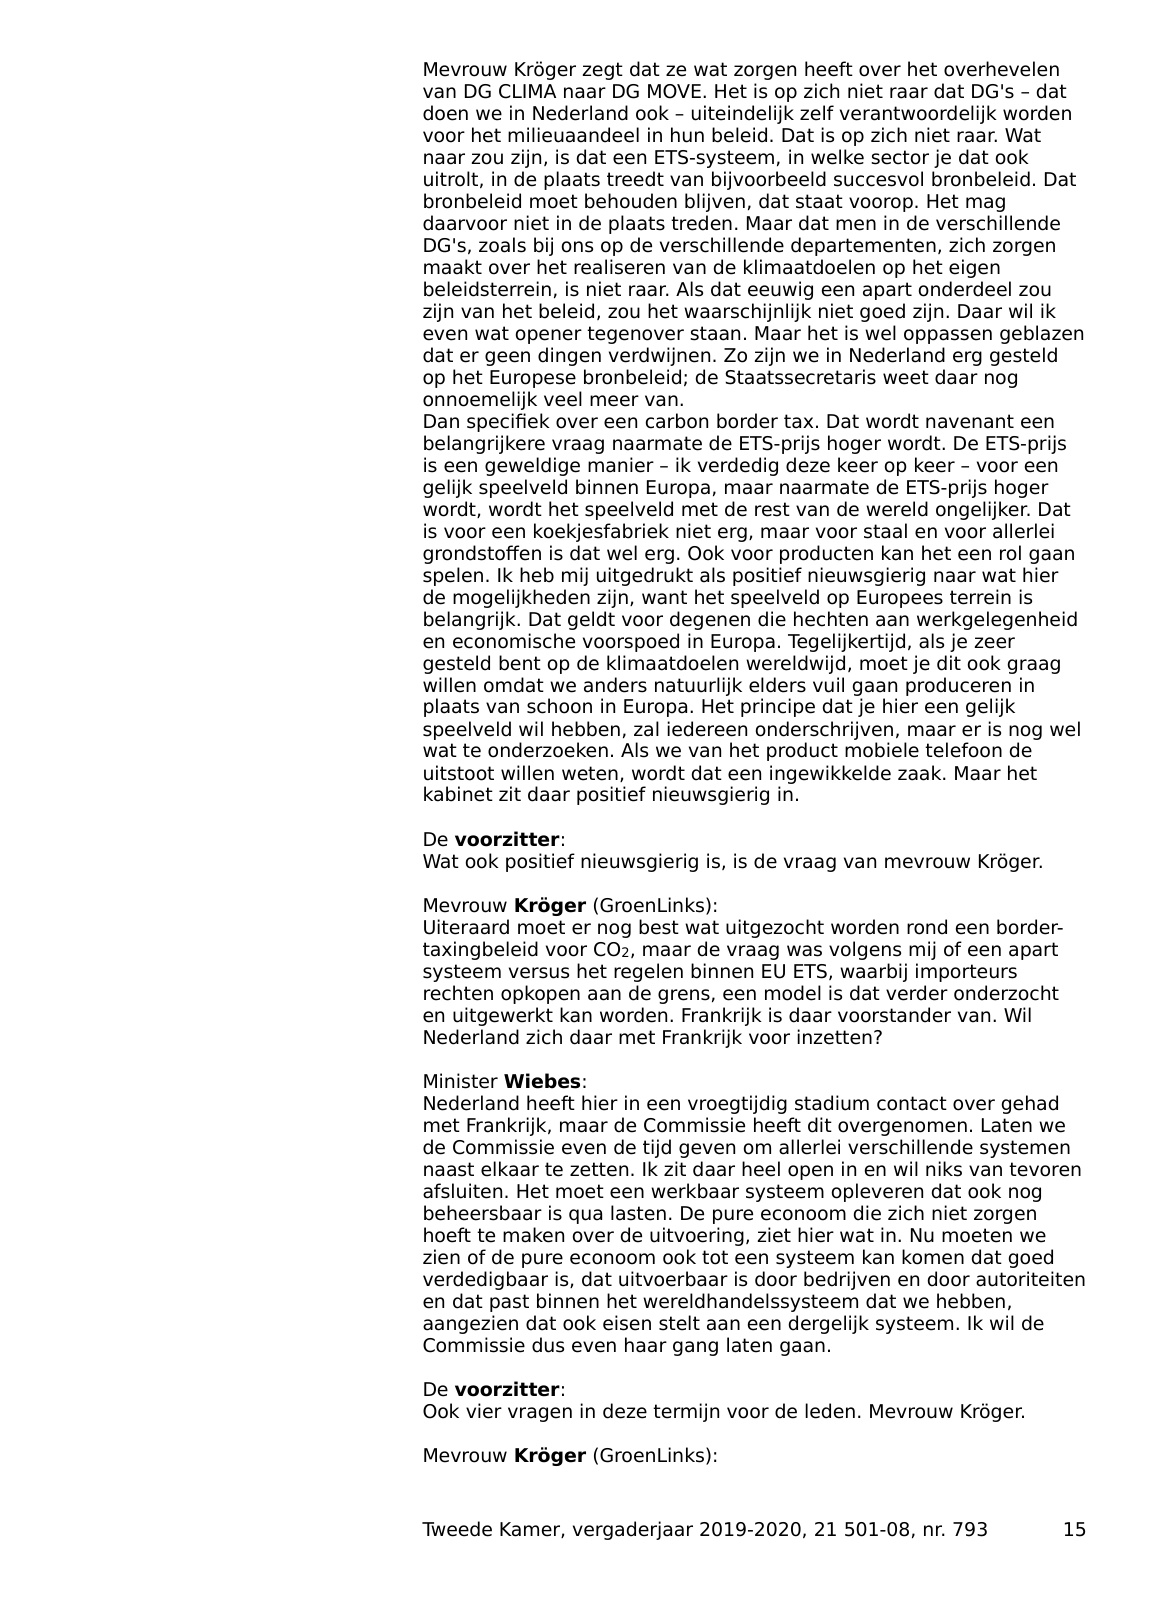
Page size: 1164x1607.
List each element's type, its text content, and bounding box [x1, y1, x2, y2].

text Nederland heeft hier in een vroegtijdig stadium contact over gehad met Frankrijk, maar de Commissie heeft dit overgenomen. Laten we de Commissie even de tijd geven om allerlei verschillende systemen naast elkaar te zetten. Ik zit daar heel open in en wil niks van tevoren afsluiten. Het moet een werkbaar systeem opleveren dat ook nog beheersbaar is qua lasten. De pure econoom die zich niet zorgen hoeft te maken over de uitvoering, ziet hier wat in. Nu moeten we zien of de pure econoom ook tot een systeem kan komen dat goed verdedigbaar is, dat uitvoerbaar is door bedrijven en door autoriteiten en dat past binnen het wereldhandelssysteem dat we hebben, aangezien dat ook eisen stelt aan een dergelijk systeem. Ik wil de Commissie dus even haar gang laten gaan. [422, 1093, 1087, 1356]
text Mevrouw Kröger (GroenLinks): [422, 895, 1087, 917]
text Mevrouw Kröger (GroenLinks): [422, 1445, 1087, 1467]
text De voorzitter: [422, 828, 1087, 851]
text Uiteraard moet er nog best wat uitgezocht worden rond een border-taxingbeleid voor CO2, maar de vraag was volgens mij of een apart systeem versus het regelen binnen EU ETS, waarbij importeurs rechten opkopen aan de grens, een model is dat verder onderzocht en uitgewerkt kan worden. Frankrijk is daar voorstander van. Wil Nederland zich daar met Frankrijk voor inzetten? [422, 917, 1087, 1048]
text Wat ook positief nieuwsgierig is, is de vraag van mevrouw Kröger. [422, 851, 1087, 872]
text Mevrouw Kröger zegt dat ze wat zorgen heeft over het overhevelen van DG CLIMA naar DG MOVE. Het is op zich niet raar dat DG's – dat doen we in Nederland ook – uiteindelijk zelf verantwoordelijk worden voor het milieuaandeel in hun beleid. Dat is op zich niet raar. Wat naar zou zijn, is dat een ETS-systeem, in welke sector je dat ook uitrolt, in de plaats treedt van bijvoorbeeld succesvol bronbeleid. Dat bronbeleid moet behouden blijven, dat staat voorop. Het mag daarvoor niet in de plaats treden. Maar dat men in de verschillende DG's, zoals bij ons op de verschillende departementen, zich zorgen maakt over het realiseren van de klimaatdoelen op het eigen beleidsterrein, is niet raar. Als dat eeuwig een apart onderdeel zou zijn van het beleid, zou het waarschijnlijk niet goed zijn. Daar wil ik even wat opener tegenover staan. Maar het is wel oppassen geblazen dat er geen dingen verdwijnen. Zo zijn we in Nederland erg gesteld op het Europese bronbeleid; de Staatssecretaris weet daar nog onnoemelijk veel meer van. [422, 59, 1087, 411]
text Ook vier vragen in deze termijn voor de leden. Mevrouw Kröger. [422, 1401, 1087, 1423]
text De voorzitter: [422, 1379, 1087, 1401]
text Dan specifiek over een carbon border tax. Dat wordt navenant een belangrijkere vraag naarmate de ETS-prijs hoger wordt. De ETS-prijs is een geweldige manier – ik verdedig deze keer op keer – voor een gelijk speelveld binnen Europa, maar naarmate de ETS-prijs hoger wordt, wordt het speelveld met de rest van de wereld ongelijker. Dat is voor een koekjesfabriek niet erg, maar voor staal en voor allerlei grondstoffen is dat wel erg. Ook voor producten kan het een rol gaan spelen. Ik heb mij uitgedrukt als positief nieuwsgierig naar wat hier de mogelijkheden zijn, want het speelveld op Europees terrein is belangrijk. Dat geldt voor degenen die hechten aan werkgelegenheid en economische voorspoed in Europa. Tegelijkertijd, als je zeer gesteld bent op de klimaatdoelen wereldwijd, moet je dit ook graag willen omdat we anders natuurlijk elders vuil gaan produceren in plaats van schoon in Europa. Het principe dat je hier een gelijk speelveld wil hebben, zal iedereen onderschrijven, maar er is nog wel wat te onderzoeken. Als we van het product mobiele telefoon de uitstoot willen weten, wordt dat een ingewikkelde zaak. Maar het kabinet zit daar positief nieuwsgierig in. [422, 411, 1087, 806]
text Minister Wiebes: [422, 1071, 1087, 1093]
